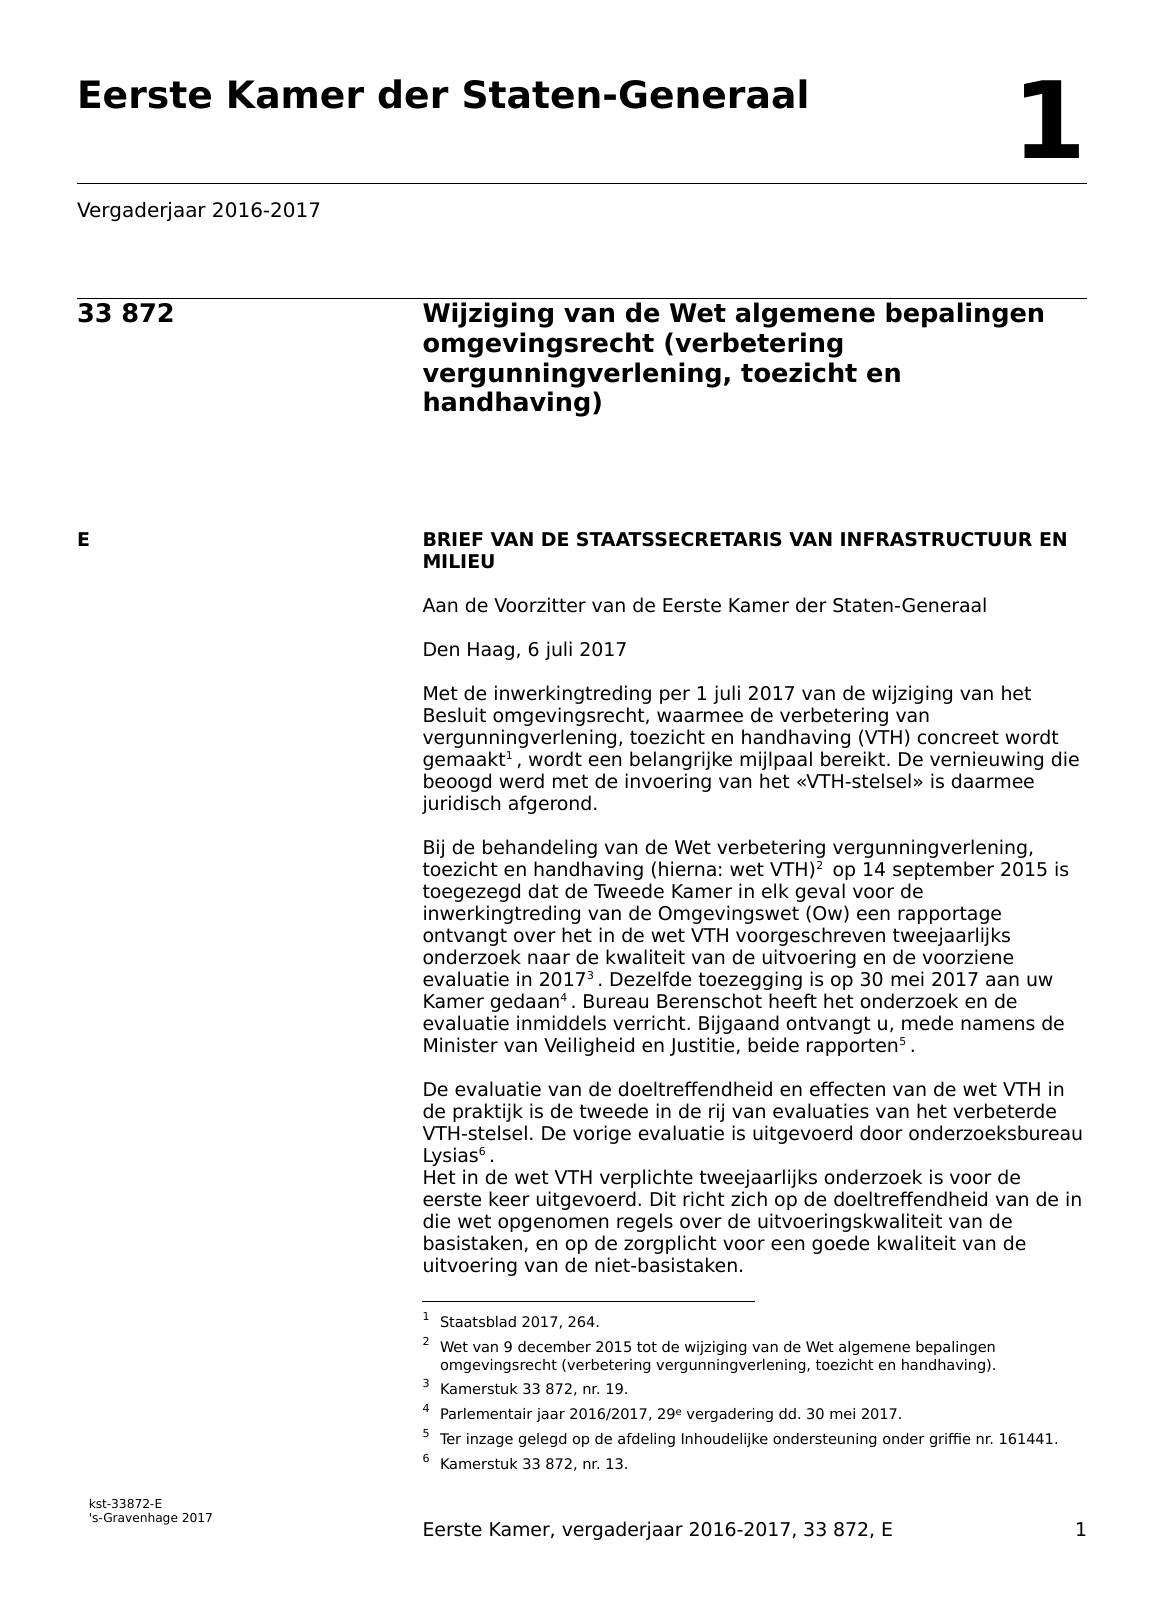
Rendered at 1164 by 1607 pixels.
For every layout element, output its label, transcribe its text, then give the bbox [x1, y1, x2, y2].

text Staatsblad 2017, 264. [422, 1310, 1087, 1332]
text Met de inwerkingtreding per 1 juli 2017 van de wijziging van het Besluit omgevingsrecht, waarmee de verbetering van vergunningverlening, toezicht en handhaving (VTH) concreet wordt gemaakt, wordt een belangrijke mijlpaal bereikt. De vernieuwing die beoogd werd met de invoering van het «VTH-stelsel» is daarmee juridisch afgerond. [422, 683, 1087, 815]
subtitle 33 872 Wijziging van de Wet algemene bepalingen omgevingsrecht (verbetering vergunningverlening, toezicht en handhaving) [77, 299, 1087, 418]
text Bij de behandeling van de Wet verbetering vergunningverlening, toezicht en handhaving (hierna: wet VTH) op 14 september 2015 is toegezegd dat de Tweede Kamer in elk geval voor de inwerkingtreding van de Omgevingswet (Ow) een rapportage ontvangt over het in de wet VTH voorgeschreven tweejaarlijks onderzoek naar de kwaliteit van de uitvoering en de voorziene evaluatie in 2017. Dezelfde toezegging is op 30 mei 2017 aan uw Kamer gedaan. Bureau Berenschot heeft het onderzoek en de evaluatie inmiddels verricht. Bijgaand ontvangt u, mede namens de Minister van Veiligheid en Justitie, beide rapporten. [422, 837, 1087, 1057]
text Wet van 9 december 2015 tot de wijziging van de Wet algemene bepalingen omgevingsrecht (verbetering vergunningverlening, toezicht en handhaving). [422, 1335, 1087, 1374]
text Ter inzage gelegd op de afdeling Inhoudelijke ondersteuning onder griffie nr. 161441. [422, 1427, 1087, 1449]
text Kamerstuk 33 872, nr. 19. [422, 1377, 1087, 1399]
table_cell Vergaderjaar 2016-2017 [77, 184, 1087, 298]
text 's-Gravenhage 2017 [88, 1511, 323, 1525]
text Kamerstuk 33 872, nr. 13. [422, 1452, 1087, 1474]
text Parlementair jaar 2016/2017, 29e vergadering dd. 30 mei 2017. [422, 1402, 1087, 1424]
text De evaluatie van de doeltreffendheid en effecten van de wet VTH in de praktijk is de tweede in de rij van evaluaties van het verbeterde VTH-stelsel. De vorige evaluatie is uitgevoerd door onderzoeksbureau Lysias. [422, 1079, 1087, 1167]
text Den Haag, 6 juli 2017 [422, 639, 1087, 661]
table_header 1 [886, 59, 1087, 183]
table_header Eerste Kamer der Staten-Generaal [77, 59, 886, 183]
text kst-33872-E [88, 1497, 323, 1511]
text Aan de Voorzitter van de Eerste Kamer der Staten-Generaal [422, 595, 1087, 617]
subtitle E BRIEF VAN DE STAATSSECRETARIS VAN INFRASTRUCTUUR EN MILIEU [77, 529, 1087, 573]
text Het in de wet VTH verplichte tweejaarlijks onderzoek is voor de eerste keer uitgevoerd. Dit richt zich op de doeltreffendheid van de in die wet opgenomen regels over de uitvoeringskwaliteit van de basistaken, en op de zorgplicht voor een goede kwaliteit van de uitvoering van de niet-basistaken. [422, 1167, 1087, 1277]
